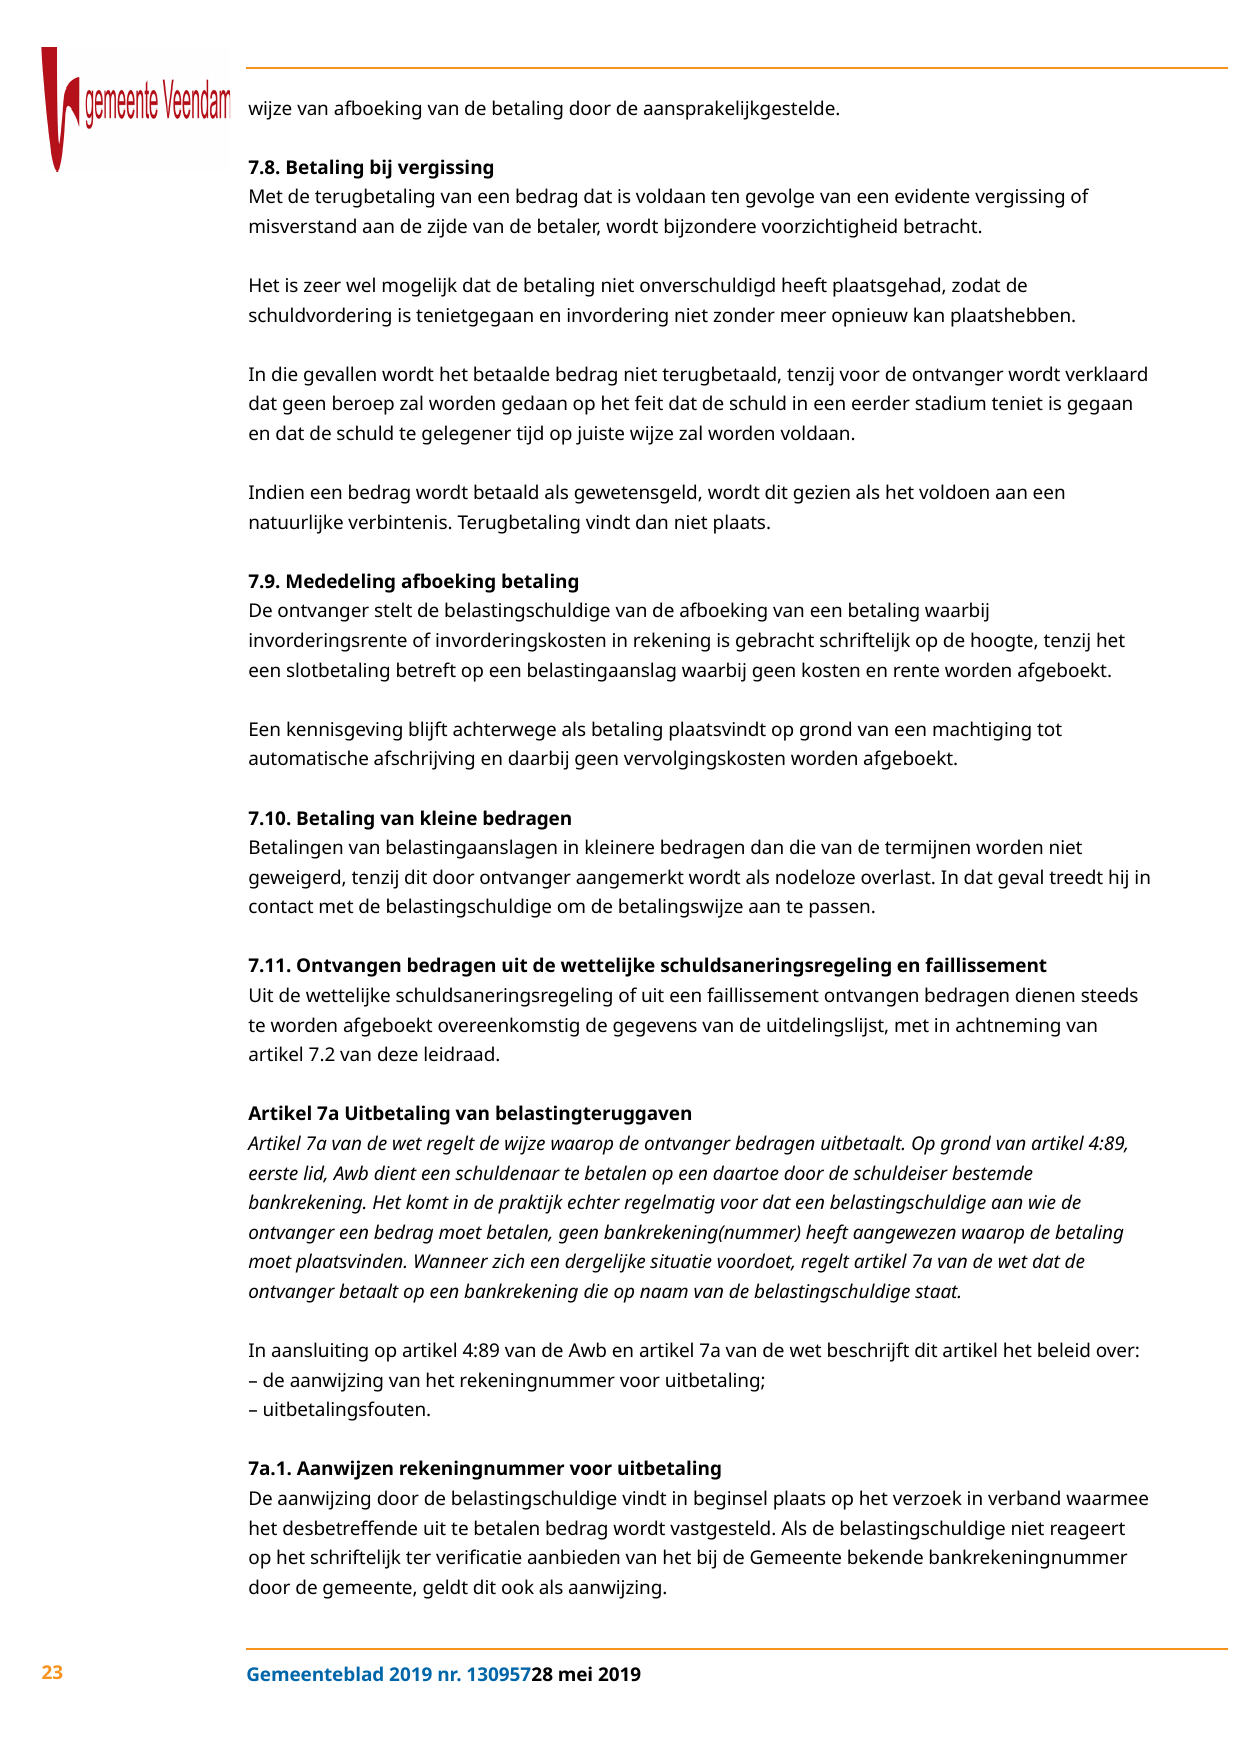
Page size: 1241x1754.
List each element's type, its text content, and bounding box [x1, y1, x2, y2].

text 7a.1. Aanwijzen rekeningnummer voor uitbetaling [248, 1456, 1152, 1481]
text – uitbetalingsfouten. [248, 1396, 1152, 1422]
text De aanwijzing door de belastingschuldige vindt in beginsel plaats op het verzoek in verband waarmee het desbetreffende uit te betalen bedrag wordt vastgesteld. Als de belastingschuldige niet reageert op het schriftelijk ter verificatie aanbieden van het bij de Gemeente bekende bankrekeningnummer door de gemeente, geldt dit ook als aanwijzing. [248, 1485, 1152, 1600]
text 7.11. Ontvangen bedragen uit de wettelijke schuldsaneringsregeling en faillissement [248, 953, 1152, 978]
text Betalingen van belastingaanslagen in kleinere bedragen dan die van de termijnen worden niet geweigerd, tenzij dit door ontvanger aangemerkt wordt als nodeloze overlast. In dat geval treedt hij in contact met de belastingschuldige om de betalingswijze aan te passen. [248, 834, 1152, 919]
text wijze van afboeking van de betaling door de aansprakelijkgestelde. [248, 95, 1152, 121]
text 7.10. Betaling van kleine bedragen [248, 805, 1152, 831]
text 7.9. Mededeling afboeking betaling [248, 568, 1152, 594]
picture [41, 47, 231, 172]
text Artikel 7a Uitbetaling van belastingteruggaven [248, 1101, 1152, 1126]
text In die gevallen wordt het betaalde bedrag niet terugbetaald, tenzij voor de ontvanger wordt verklaard dat geen beroep zal worden gedaan op het feit dat de schuld in een eerder stadium teniet is gegaan en dat de schuld te gelegener tijd op juiste wijze zal worden voldaan. [248, 361, 1152, 446]
text 7.8. Betaling bij vergissing [248, 154, 1152, 180]
text Artikel 7a van de wet regelt de wijze waarop de ontvanger bedragen uitbetaalt. Op grond van artikel 4:89, eerste lid, Awb dient een schuldenaar te betalen op een daartoe door de schuldeiser bestemde bankrekening. Het komt in de praktijk echter regelmatig voor dat een belastingschuldige aan wie de ontvanger een bedrag moet betalen, geen bankrekening(nummer) heeft aangewezen waarop de betaling moet plaatsvinden. Wanneer zich een dergelijke situatie voordoet, regelt artikel 7a van de wet dat de ontvanger betaalt op een bankrekening die op naam van de belastingschuldige staat. [248, 1130, 1152, 1304]
text – de aanwijzing van het rekeningnummer voor uitbetaling; [248, 1367, 1152, 1393]
text In aansluiting op artikel 4:89 van de Awb en artikel 7a van de wet beschrijft dit artikel het beleid over: [248, 1337, 1152, 1363]
text Het is zeer wel mogelijk dat de betaling niet onverschuldigd heeft plaatsgehad, zodat de schuldvordering is tenietgegaan en invordering niet zonder meer opnieuw kan plaatshebben. [248, 272, 1152, 328]
text Uit de wettelijke schuldsaneringsregeling of uit een faillissement ontvangen bedragen dienen steeds te worden afgeboekt overeenkomstig de gegevens van de uitdelingslijst, met in achtneming van artikel 7.2 van deze leidraad. [248, 982, 1152, 1067]
text Een kennisgeving blijft achterwege als betaling plaatsvindt op grond van een machtiging tot automatische afschrijving en daarbij geen vervolgingskosten worden afgeboekt. [248, 716, 1152, 771]
text Met de terugbetaling van een bedrag dat is voldaan ten gevolge van een evidente vergissing of misverstand aan de zijde van de betaler, wordt bijzondere voorzichtigheid betracht. [248, 183, 1152, 239]
text De ontvanger stelt de belastingschuldige van de afboeking van een betaling waarbij invorderingsrente of invorderingskosten in rekening is gebracht schriftelijk op de hoogte, tenzij het een slotbetaling betreft op een belastingaanslag waarbij geen kosten en rente worden afgeboekt. [248, 598, 1152, 683]
text Indien een bedrag wordt betaald als gewetensgeld, wordt dit gezien als het voldoen aan een natuurlijke verbintenis. Terugbetaling vindt dan niet plaats. [248, 479, 1152, 535]
